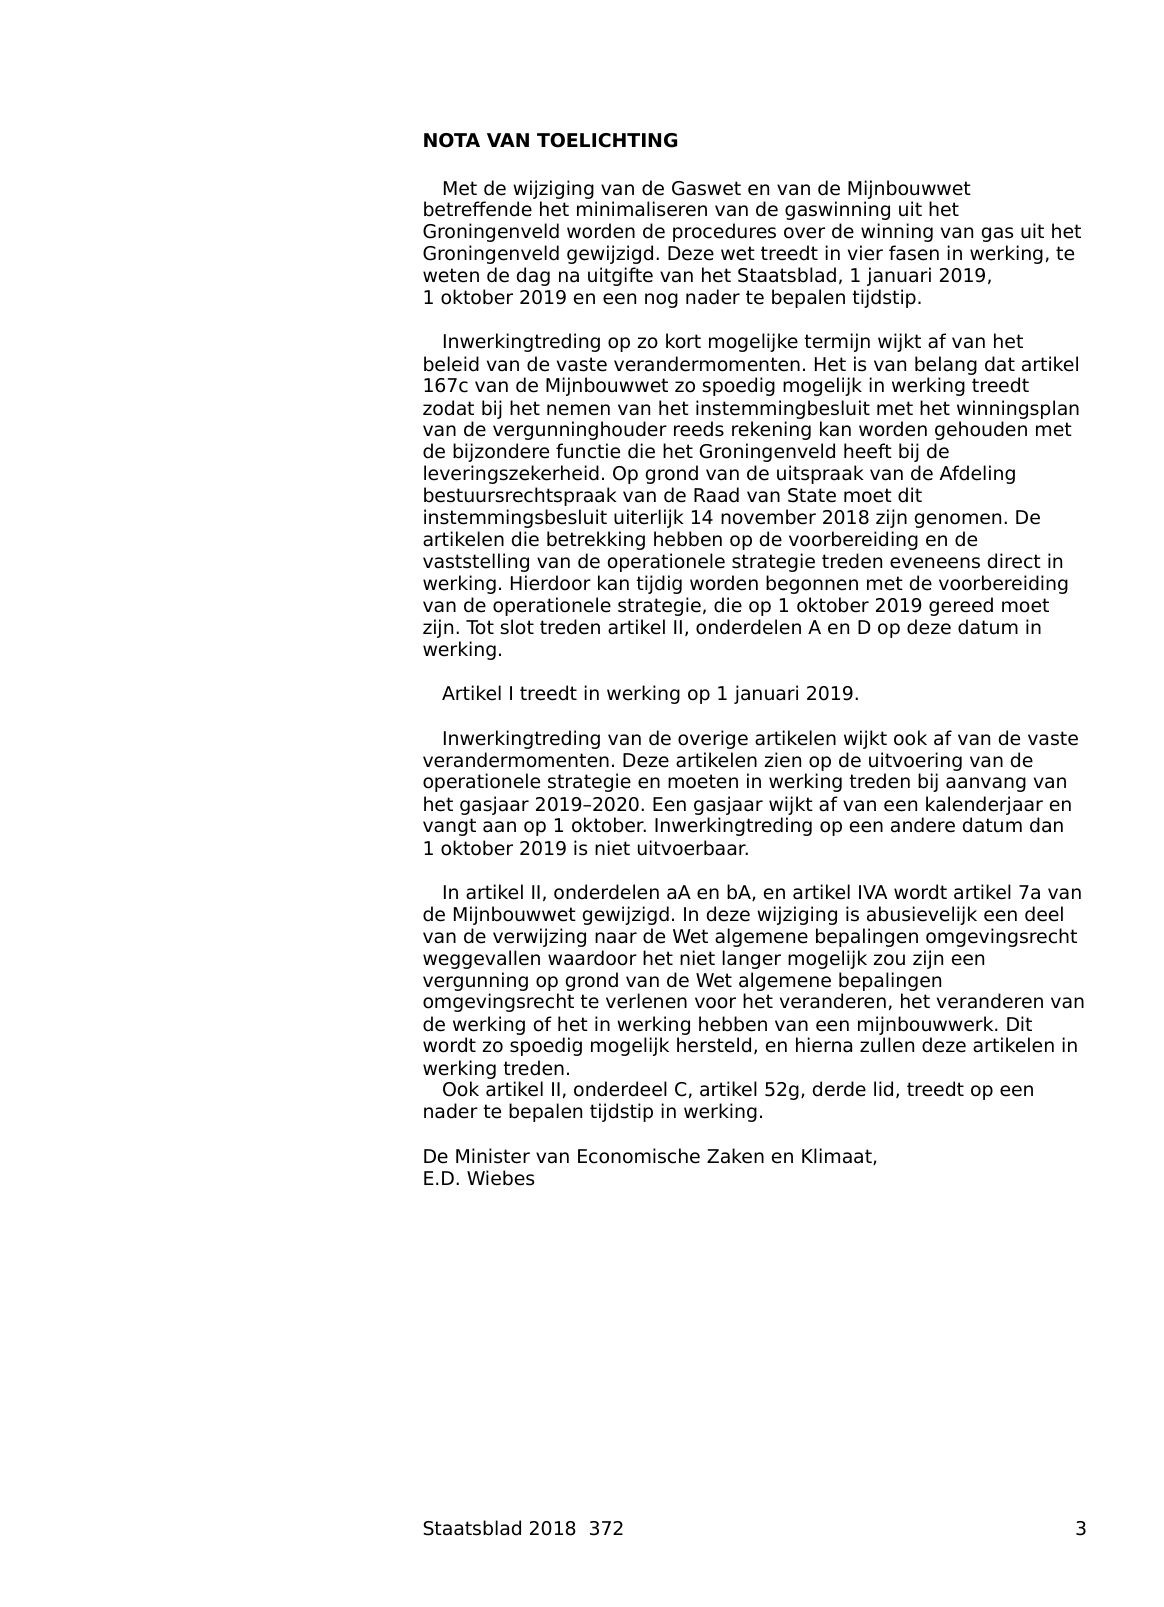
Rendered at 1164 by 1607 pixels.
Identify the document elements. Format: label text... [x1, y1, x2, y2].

subtitle NOTA VAN TOELICHTING [422, 130, 1087, 152]
text De Minister van Economische Zaken en Klimaat, E.D. Wiebes [422, 1146, 1087, 1189]
text Ook artikel II, onderdeel C, artikel 52g, derde lid, treedt op een nader te bepalen tijdstip in werking. [422, 1079, 1087, 1123]
text Inwerkingtreding van de overige artikelen wijkt ook af van de vaste verandermomenten. Deze artikelen zien op de uitvoering van de operationele strategie en moeten in werking treden bij aanvang van het gasjaar 2019–2020. Een gasjaar wijkt af van een kalenderjaar en vangt aan op 1 oktober. Inwerkingtreding op een andere datum dan 1 oktober 2019 is niet uitvoerbaar. [422, 727, 1087, 859]
text In artikel II, onderdelen aA en bA, en artikel IVA wordt artikel 7a van de Mijnbouwwet gewijzigd. In deze wijziging is abusievelijk een deel van de verwijzing naar de Wet algemene bepalingen omgevingsrecht weggevallen waardoor het niet langer mogelijk zou zijn een vergunning op grond van de Wet algemene bepalingen omgevingsrecht te verlenen voor het veranderen, het veranderen van de werking of het in werking hebben van een mijnbouwwerk. Dit wordt zo spoedig mogelijk hersteld, en hierna zullen deze artikelen in werking treden. [422, 882, 1087, 1079]
text Artikel I treedt in werking op 1 januari 2019. [422, 683, 1087, 705]
text Inwerkingtreding op zo kort mogelijke termijn wijkt af van het beleid van de vaste verandermomenten. Het is van belang dat artikel 167c van de Mijnbouwwet zo spoedig mogelijk in werking treedt zodat bij het nemen van het instemmingbesluit met het winningsplan van de vergunninghouder reeds rekening kan worden gehouden met de bijzondere functie die het Groningenveld heeft bij de leveringszekerheid. Op grond van de uitspraak van de Afdeling bestuursrechtspraak van de Raad van State moet dit instemmingsbesluit uiterlijk 14 november 2018 zijn genomen. De artikelen die betrekking hebben op de voorbereiding en de vaststelling van de operationele strategie treden eveneens direct in werking. Hierdoor kan tijdig worden begonnen met de voorbereiding van de operationele strategie, die op 1 oktober 2019 gereed moet zijn. Tot slot treden artikel II, onderdelen A en D op deze datum in werking. [422, 331, 1087, 661]
text Met de wijziging van de Gaswet en van de Mijnbouwwet betreffende het minimaliseren van de gaswinning uit het Groningenveld worden de procedures over de winning van gas uit het Groningenveld gewijzigd. Deze wet treedt in vier fasen in werking, te weten de dag na uitgifte van het Staatsblad, 1 januari 2019, 1 oktober 2019 en een nog nader te bepalen tijdstip. [422, 177, 1087, 309]
